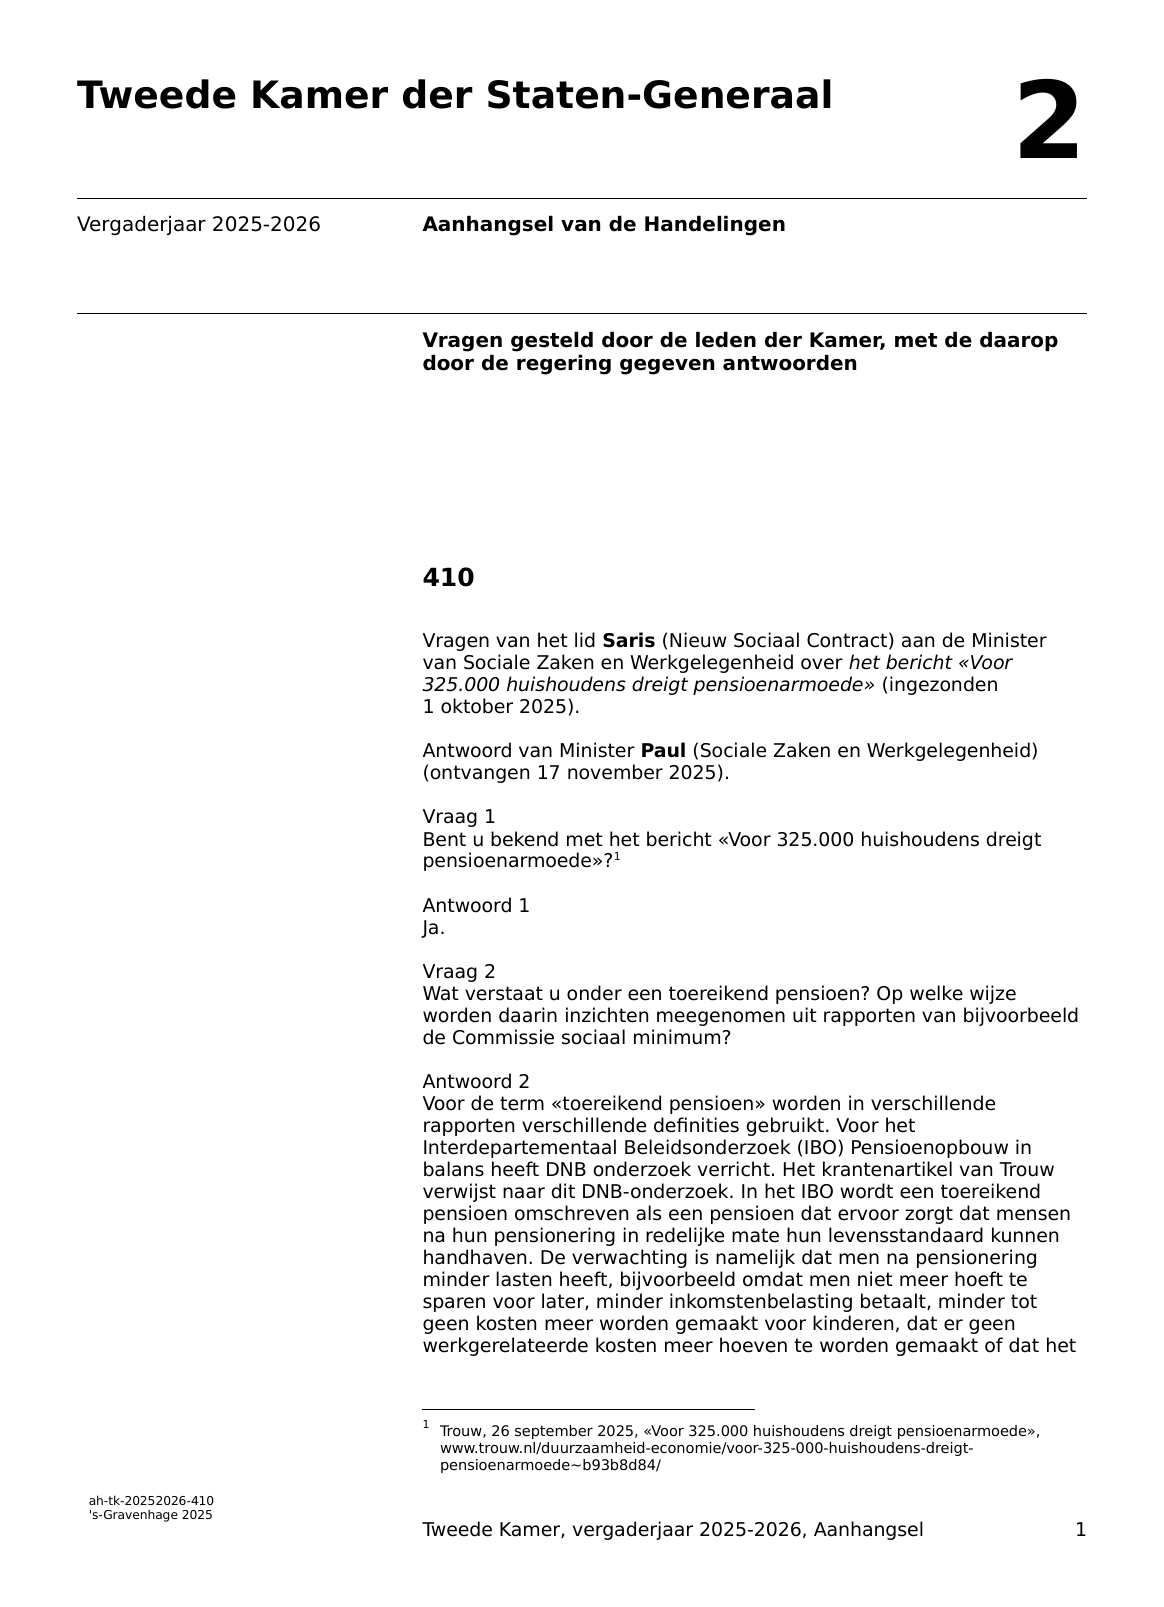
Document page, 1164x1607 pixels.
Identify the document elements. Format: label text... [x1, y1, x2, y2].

text Wat verstaat u onder een toereikend pensioen? Op welke wijze worden daarin inzichten meegenomen uit rapporten van bijvoorbeeld de Commissie sociaal minimum? [422, 983, 1087, 1049]
table_cell [77, 314, 422, 375]
table_header 2 [886, 59, 1087, 198]
text 's-Gravenhage 2025 [88, 1508, 323, 1522]
table_cell Vergaderjaar 2025-2026 [77, 199, 422, 313]
text Bent u bekend met het bericht «Voor 325.000 huishoudens dreigt pensioenarmoede»? [422, 828, 1087, 872]
text Vraag 1 [422, 806, 1087, 828]
text Vraag 2 [422, 961, 1087, 983]
text Ja. [422, 917, 1087, 938]
table_header Tweede Kamer der Staten-Generaal [77, 59, 886, 198]
text Vragen van het lid Saris (Nieuw Sociaal Contract) aan de Minister van Sociale Zaken en Werkgelegenheid over het bericht «Voor 325.000 huishoudens dreigt pensioenarmoede» (ingezonden 1 oktober 2025). [422, 630, 1087, 718]
text Antwoord 2 [422, 1071, 1087, 1093]
table_cell Aanhangsel van de Handelingen [422, 199, 1087, 313]
text Voor de term «toereikend pensioen» worden in verschillende rapporten verschillende definities gebruikt. Voor het Interdepartementaal Beleidsonderzoek (IBO) Pensioenopbouw in balans heeft DNB onderzoek verricht. Het krantenartikel van Trouw verwijst naar dit DNB-onderzoek. In het IBO wordt een toereikend pensioen omschreven als een pensioen dat ervoor zorgt dat mensen na hun pensionering in redelijke mate hun levensstandaard kunnen handhaven. De verwachting is namelijk dat men na pensionering minder lasten heeft, bijvoorbeeld omdat men niet meer hoeft te sparen voor later, minder inkomstenbelasting betaalt, minder tot geen kosten meer worden gemaakt voor kinderen, dat er geen werkgerelateerde kosten meer hoeven te worden gemaakt of dat het [422, 1093, 1087, 1357]
text Trouw, 26 september 2025, «Voor 325.000 huishoudens dreigt pensioenarmoede», www.trouw.nl/duurzaamheid-economie/voor-325-000-huishoudens-dreigt-pensioenarmoede~b93b8d84/ [422, 1418, 1087, 1474]
text ah-tk-20252026-410 [88, 1494, 323, 1508]
table_cell Vragen gesteld door de leden der Kamer, met de daarop door de regering gegeven antwoorden [422, 314, 1087, 375]
text 410 [422, 563, 1087, 592]
text Antwoord van Minister Paul (Sociale Zaken en Werkgelegenheid) (ontvangen 17 november 2025). [422, 740, 1087, 784]
text Antwoord 1 [422, 894, 1087, 917]
